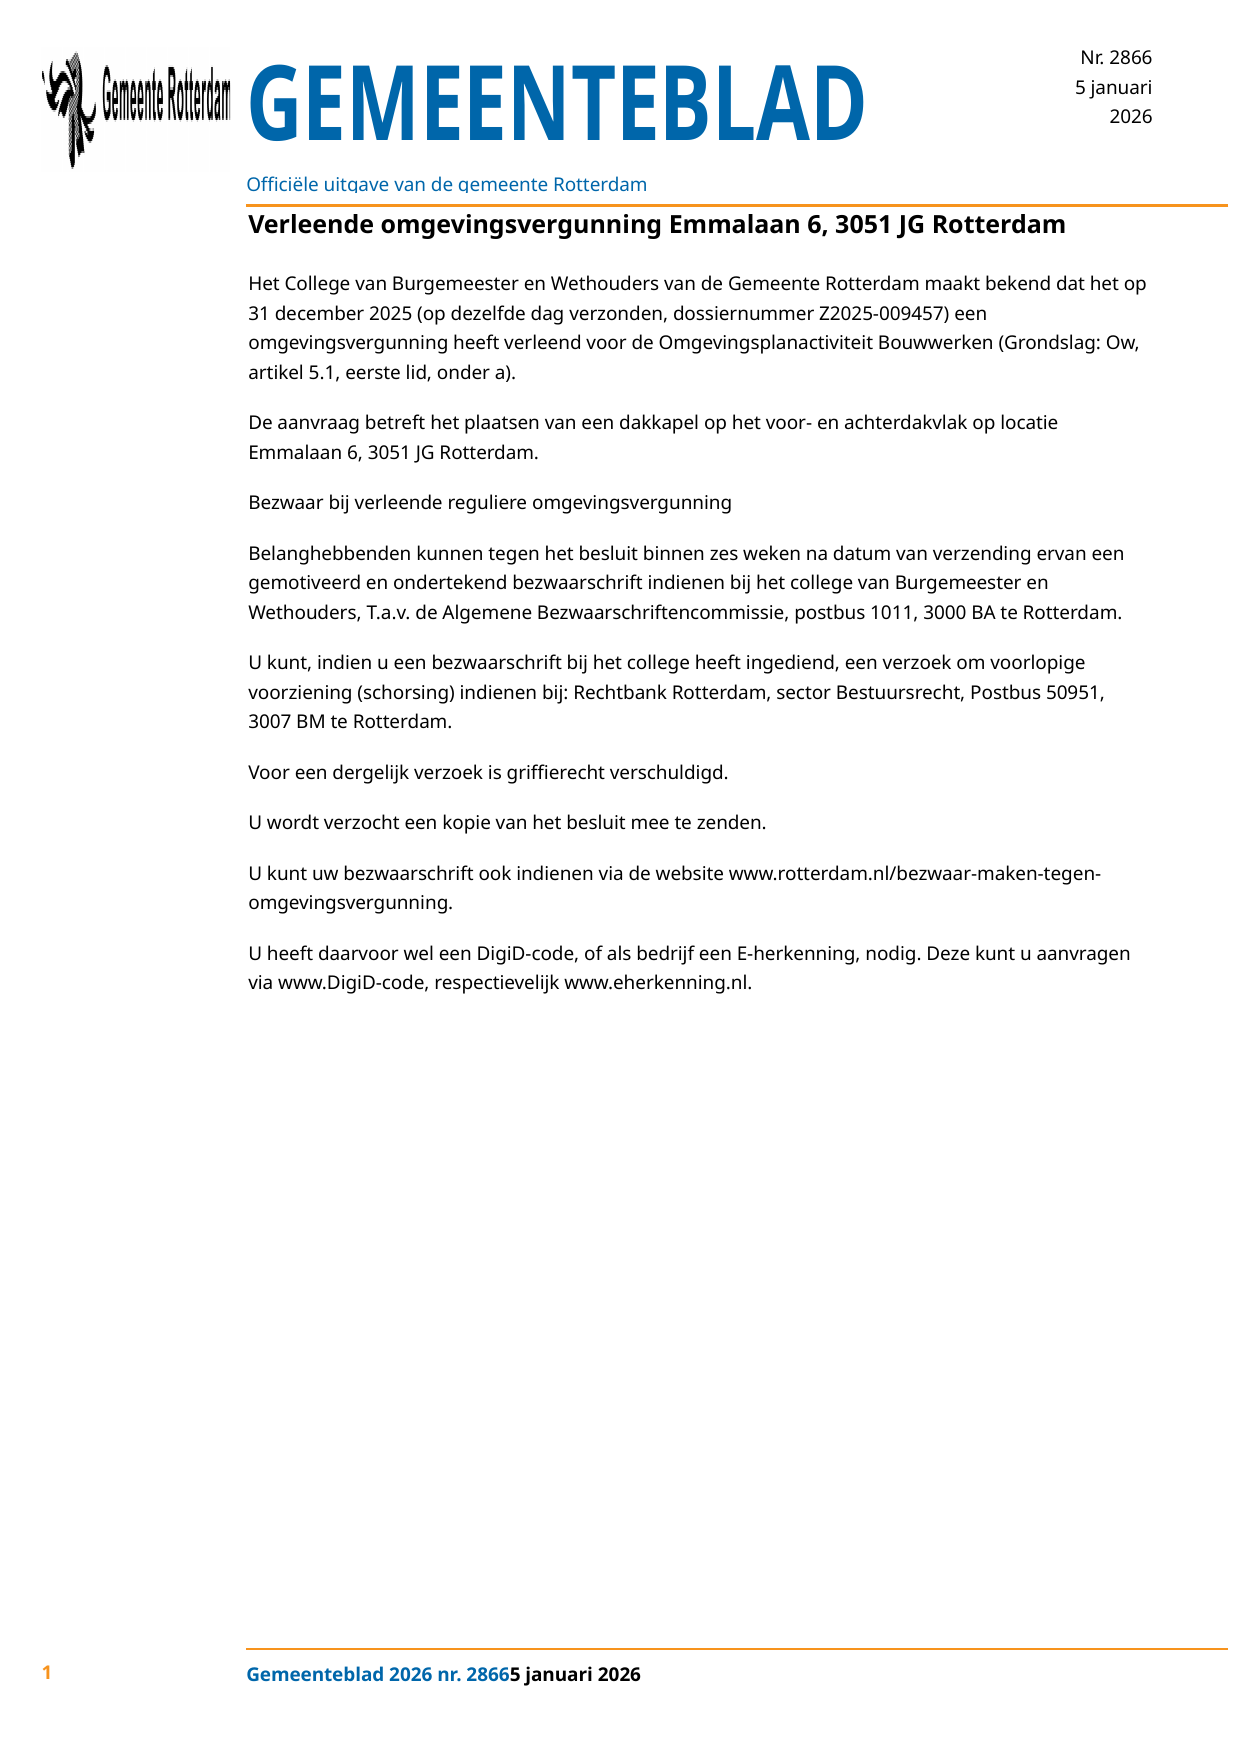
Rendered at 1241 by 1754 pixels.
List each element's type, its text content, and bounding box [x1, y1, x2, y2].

text Bezwaar bij verleende reguliere omgevingsvergunning [248, 489, 1152, 515]
text U heeft daarvoor wel een DigiD-code, of als bedrijf een E-herkenning, nodig. Deze kunt u aanvragen via www.DigiD-code, respectievelijk www.eherkenning.nl. [248, 940, 1152, 995]
picture [41, 47, 231, 172]
text U wordt verzocht een kopie van het besluit mee te zenden. [248, 809, 1152, 835]
text U kunt, indien u een bezwaarschrift bij het college heeft ingediend, een verzoek om voorlopige voorziening (schorsing) indienen bij: Rechtbank Rotterdam, sector Bestuursrecht, Postbus 50951, 3007 BM te Rotterdam. [248, 649, 1152, 734]
text Belanghebbenden kunnen tegen het besluit binnen zes weken na datum van verzending ervan een gemotiveerd en ondertekend bezwaarschrift indienen bij het college van Burgemeester en Wethouders, T.a.v. de Algemene Bezwaarschriftencommissie, postbus 1011, 3000 BA te Rotterdam. [248, 540, 1152, 625]
text Voor een dergelijk verzoek is griffierecht verschuldigd. [248, 759, 1152, 785]
text Verleende omgevingsvergunning Emmalaan 6, 3051 JG Rotterdam [248, 207, 1152, 241]
text De aanvraag betreft het plaatsen van een dakkapel op het voor- en achterdakvlak op locatie Emmalaan 6, 3051 JG Rotterdam. [248, 409, 1152, 465]
text U kunt uw bezwaarschrift ook indienen via de website www.rotterdam.nl/bezwaar-maken-tegen-omgevingsvergunning. [248, 860, 1152, 915]
text Het College van Burgemeester en Wethouders van de Gemeente Rotterdam maakt bekend dat het op 31 december 2025 (op dezelfde dag verzonden, dossiernummer Z2025-009457) een omgevingsvergunning heeft verleend voor de Omgevingsplanactiviteit Bouwwerken (Grondslag: Ow, artikel 5.1, eerste lid, onder a). [248, 270, 1152, 385]
